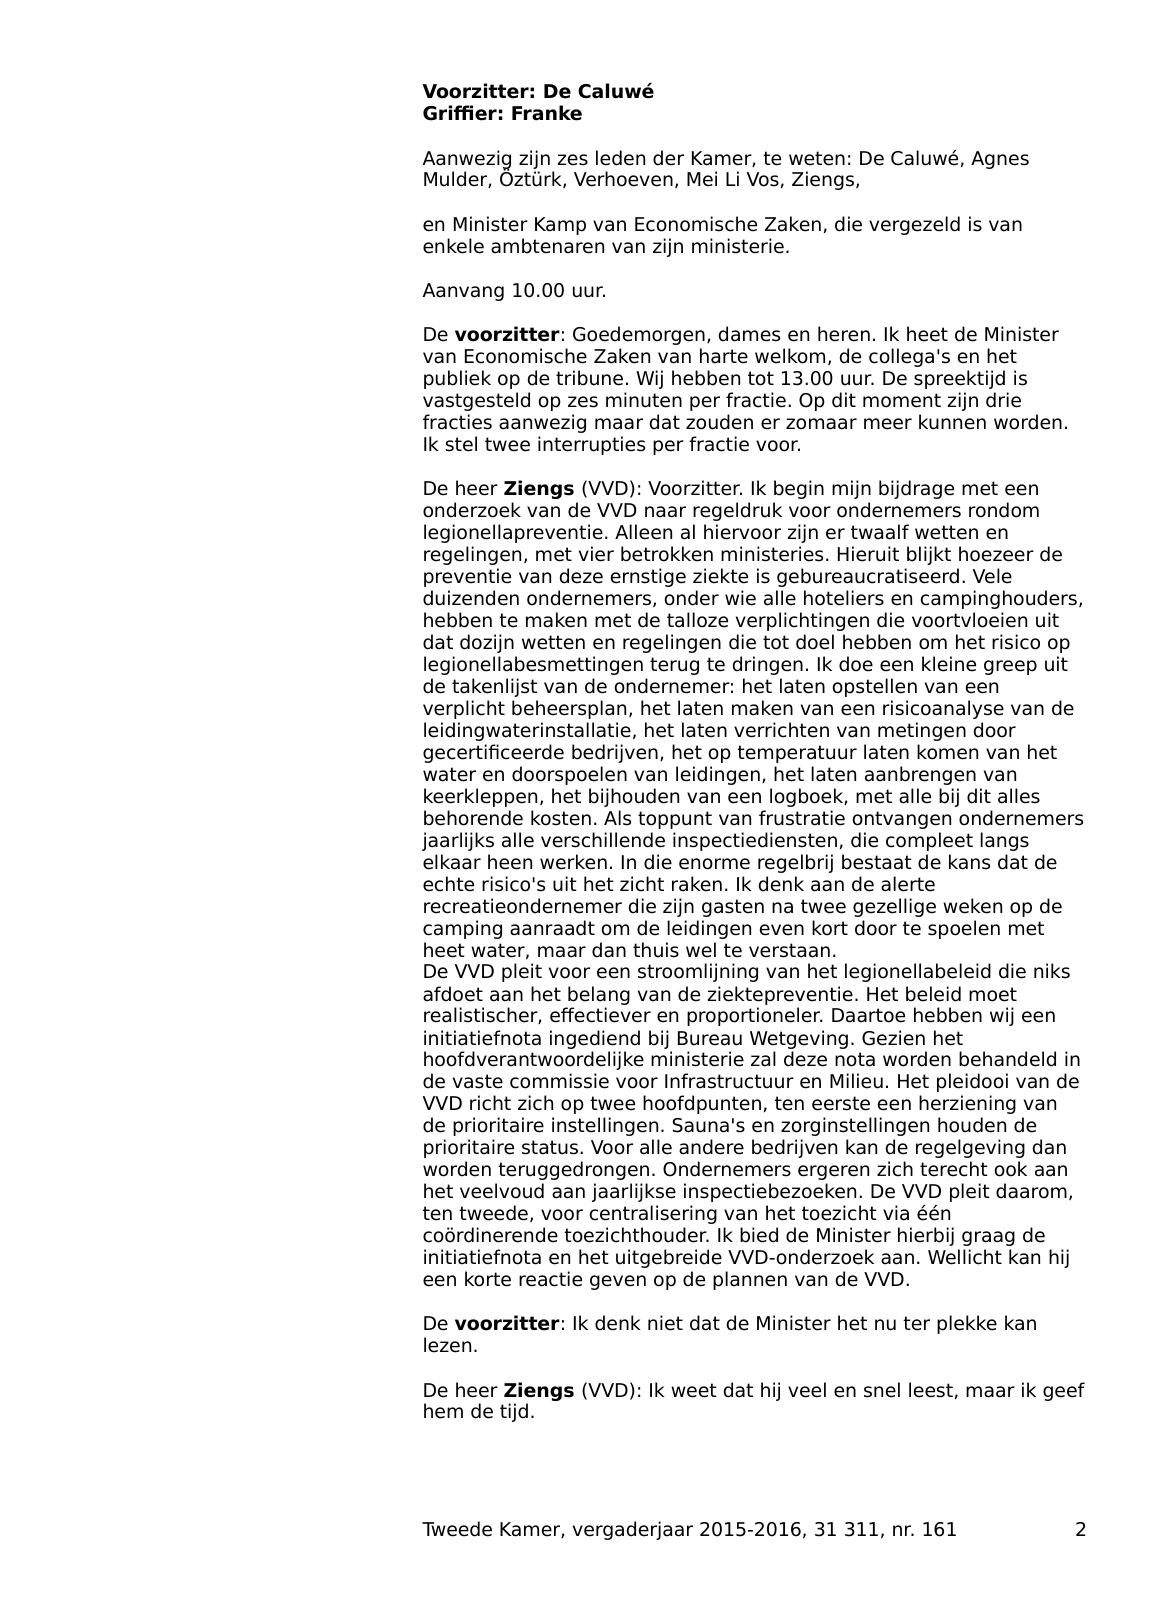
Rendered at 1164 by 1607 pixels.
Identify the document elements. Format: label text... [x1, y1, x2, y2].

text De VVD pleit voor een stroomlijning van het legionellabeleid die niks afdoet aan het belang van de ziektepreventie. Het beleid moet realistischer, effectiever en proportioneler. Daartoe hebben wij een initiatiefnota ingediend bij Bureau Wetgeving. Gezien het hoofdverantwoordelijke ministerie zal deze nota worden behandeld in de vaste commissie voor Infrastructuur en Milieu. Het pleidooi van de VVD richt zich op twee hoofdpunten, ten eerste een herziening van de prioritaire instellingen. Sauna's en zorginstellingen houden de prioritaire status. Voor alle andere bedrijven kan de regelgeving dan worden teruggedrongen. Ondernemers ergeren zich terecht ook aan het veelvoud aan jaarlijkse inspectiebezoeken. De VVD pleit daarom, ten tweede, voor centralisering van het toezicht via één coördinerende toezichthouder. Ik bied de Minister hierbij graag de initiatiefnota en het uitgebreide VVD-onderzoek aan. Wellicht kan hij een korte reactie geven op de plannen van de VVD. [422, 961, 1087, 1291]
text en Minister Kamp van Economische Zaken, die vergezeld is van enkele ambtenaren van zijn ministerie. [422, 213, 1087, 257]
text De voorzitter: Ik denk niet dat de Minister het nu ter plekke kan lezen. [422, 1313, 1087, 1357]
text Griffier: Franke [422, 103, 1087, 125]
text De voorzitter: Goedemorgen, dames en heren. Ik heet de Minister van Economische Zaken van harte welkom, de collega's en het publiek op de tribune. Wij hebben tot 13.00 uur. De spreektijd is vastgesteld op zes minuten per fractie. Op dit moment zijn drie fracties aanwezig maar dat zouden er zomaar meer kunnen worden. Ik stel twee interrupties per fractie voor. [422, 324, 1087, 456]
text Aanvang 10.00 uur. [422, 280, 1087, 302]
text De heer Ziengs (VVD): Voorzitter. Ik begin mijn bijdrage met een onderzoek van de VVD naar regeldruk voor ondernemers rondom legionellapreventie. Alleen al hiervoor zijn er twaalf wetten en regelingen, met vier betrokken ministeries. Hieruit blijkt hoezeer de preventie van deze ernstige ziekte is gebureaucratiseerd. Vele duizenden ondernemers, onder wie alle hoteliers en campinghouders, hebben te maken met de talloze verplichtingen die voortvloeien uit dat dozijn wetten en regelingen die tot doel hebben om het risico op legionellabesmettingen terug te dringen. Ik doe een kleine greep uit de takenlijst van de ondernemer: het laten opstellen van een verplicht beheersplan, het laten maken van een risicoanalyse van de leidingwaterinstallatie, het laten verrichten van metingen door gecertificeerde bedrijven, het op temperatuur laten komen van het water en doorspoelen van leidingen, het laten aanbrengen van keerkleppen, het bijhouden van een logboek, met alle bij dit alles behorende kosten. Als toppunt van frustratie ontvangen ondernemers jaarlijks alle verschillende inspectiediensten, die compleet langs elkaar heen werken. In die enorme regelbrij bestaat de kans dat de echte risico's uit het zicht raken. Ik denk aan de alerte recreatieondernemer die zijn gasten na twee gezellige weken op de camping aanraadt om de leidingen even kort door te spoelen met heet water, maar dan thuis wel te verstaan. [422, 478, 1087, 961]
text De heer Ziengs (VVD): Ik weet dat hij veel en snel leest, maar ik geef hem de tijd. [422, 1379, 1087, 1423]
text Aanwezig zijn zes leden der Kamer, te weten: De Caluwé, Agnes Mulder, Öztürk, Verhoeven, Mei Li Vos, Ziengs, [422, 147, 1087, 191]
text Voorzitter: De Caluwé [422, 81, 1087, 103]
